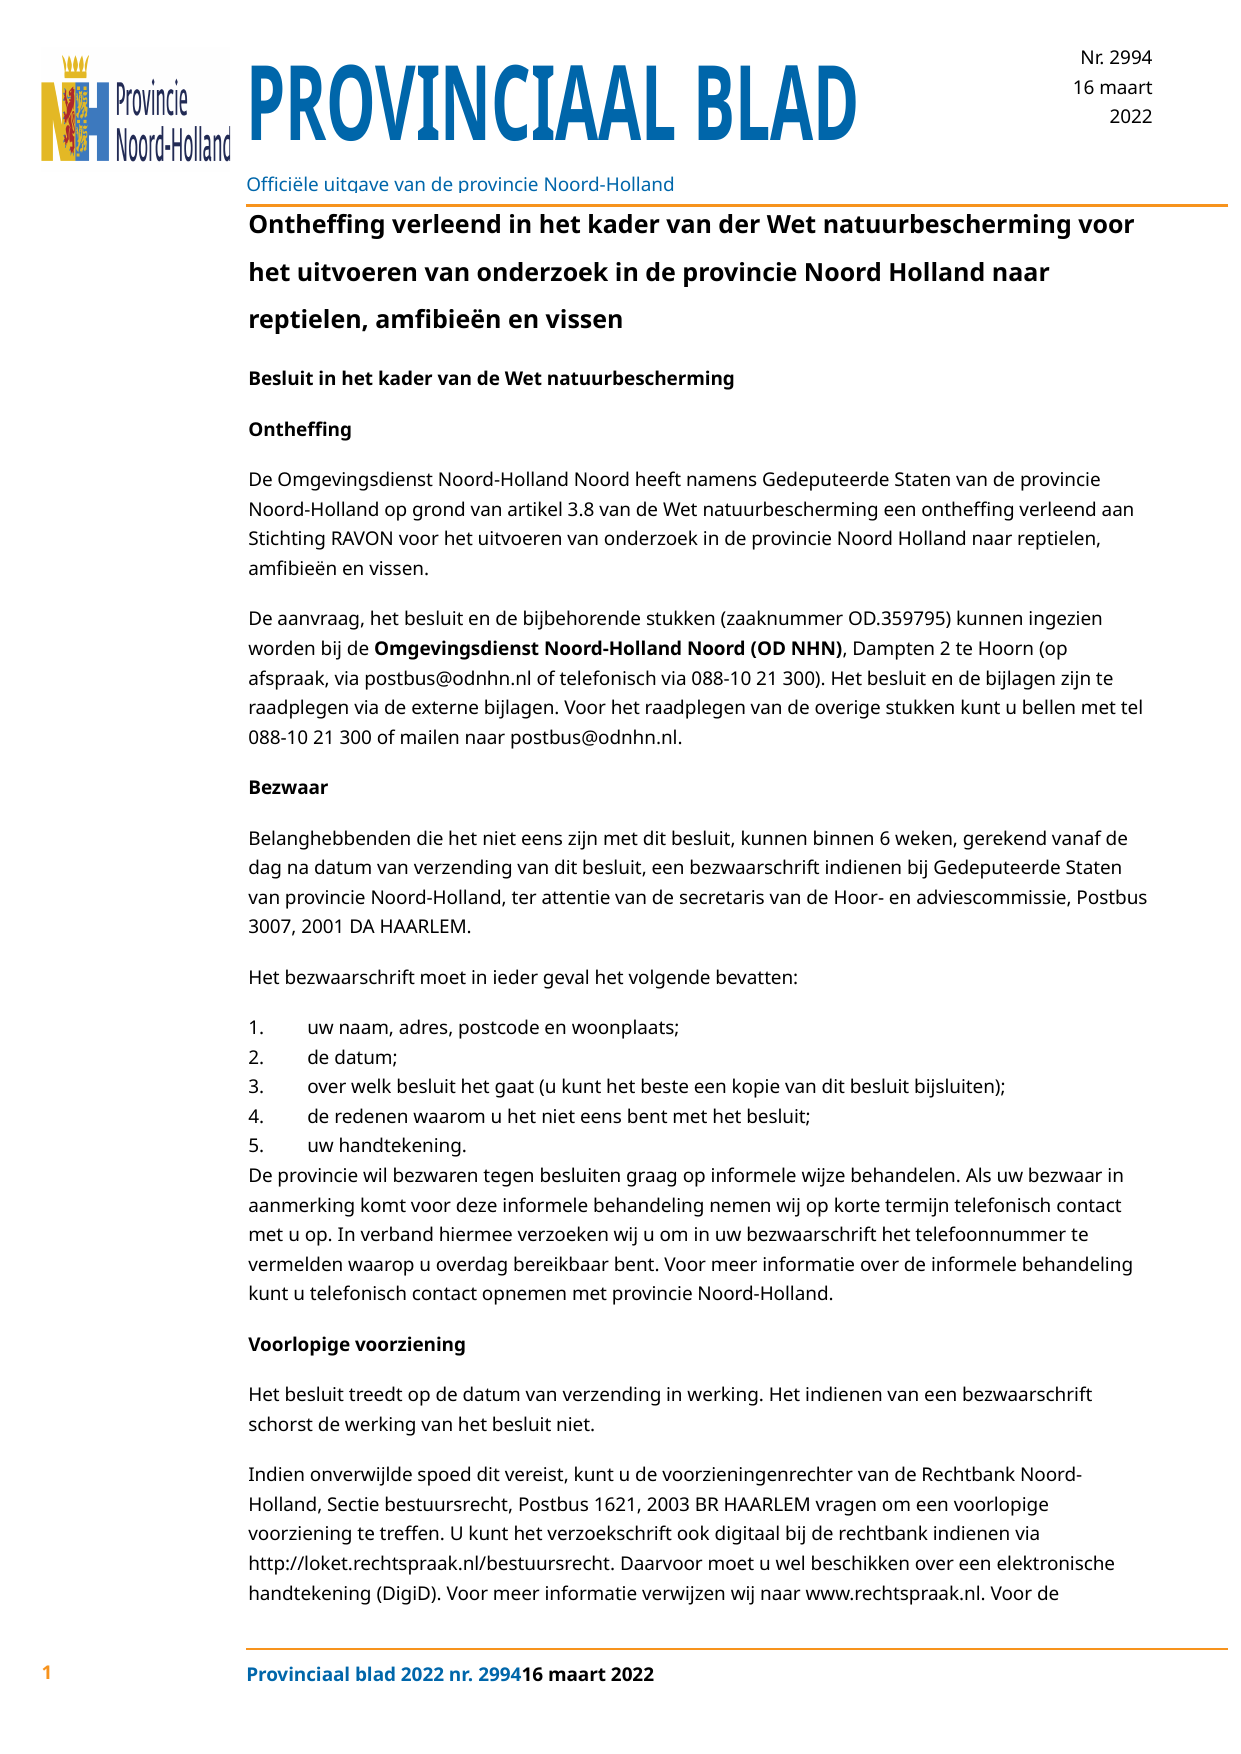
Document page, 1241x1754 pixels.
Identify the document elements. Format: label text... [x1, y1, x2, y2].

text Bezwaar [248, 774, 1152, 800]
list de datum; [248, 1044, 1152, 1069]
list uw naam, adres, postcode en woonplaats; [248, 1014, 1152, 1040]
text Besluit in het kader van de Wet natuurbescherming [248, 366, 1152, 391]
text Indien onverwijlde spoed dit vereist, kunt u de voorzieningenrechter van de Rechtbank Noord-Holland, Sectie bestuursrecht, Postbus 1621, 2003 BR HAARLEM vragen om een voorlopige voorziening te treffen. U kunt het verzoekschrift ook digitaal bij de rechtbank indienen via http://loket.rechtspraak.nl/bestuursrecht. Daarvoor moet u wel beschikken over een elektronische handtekening (DigiD). Voor meer informatie verwijzen wij naar www.rechtspraak.nl. Voor de [248, 1461, 1152, 1605]
text Het bezwaarschrift moet in ieder geval het volgende bevatten: [248, 964, 1152, 989]
text Het besluit treedt op de datum van verzending in werking. Het indienen van een bezwaarschrift schorst de werking van het besluit niet. [248, 1381, 1152, 1437]
text De aanvraag, het besluit en de bijbehorende stukken (zaaknummer OD.359795) kunnen ingezien worden bij de Omgevingsdienst Noord-Holland Noord (OD NHN), Dampten 2 te Hoorn (op afspraak, via postbus@odnhn.nl of telefonisch via 088-10 21 300). Het besluit en de bijlagen zijn te raadplegen via de externe bijlagen. Voor het raadplegen van de overige stukken kunt u bellen met tel 088-10 21 300 of mailen naar postbus@odnhn.nl. [248, 606, 1152, 749]
text Belanghebbenden die het niet eens zijn met dit besluit, kunnen binnen 6 weken, gerekend vanaf de dag na datum van verzending van dit besluit, een bezwaarschrift indienen bij Gedeputeerde Staten van provincie Noord-Holland, ter attentie van de secretaris van de Hoor- en adviescommissie, Postbus 3007, 2001 DA HAARLEM. [248, 825, 1152, 939]
text De provincie wil bezwaren tegen besluiten graag op informele wijze behandelen. Als uw bezwaar in aanmerking komt voor deze informele behandeling nemen wij op korte termijn telefonisch contact met u op. In verband hiermee verzoeken wij u om in uw bezwaarschrift het telefoonnummer te vermelden waarop u overdag bereikbaar bent. Voor meer informatie over de informele behandeling kunt u telefonisch contact opnemen met provincie Noord-Holland. [248, 1162, 1152, 1306]
picture [41, 47, 231, 172]
text Voorlopige voorziening [248, 1331, 1152, 1357]
text Ontheffing verleend in het kader van der Wet natuurbescherming voor het uitvoeren van onderzoek in de provincie Noord Holland naar reptielen, amfibieën en vissen [248, 207, 1152, 336]
list uw handtekening. [248, 1133, 1152, 1158]
list de redenen waarom u het niet eens bent met het besluit; [248, 1103, 1152, 1129]
list over welk besluit het gaat (u kunt het beste een kopie van dit besluit bijsluiten); [248, 1073, 1152, 1099]
text Ontheffing [248, 416, 1152, 442]
text De Omgevingsdienst Noord-Holland Noord heeft namens Gedeputeerde Staten van de provincie Noord-Holland op grond van artikel 3.8 van de Wet natuurbescherming een ontheffing verleend aan Stichting RAVON voor het uitvoeren van onderzoek in de provincie Noord Holland naar reptielen, amfibieën en vissen. [248, 466, 1152, 581]
